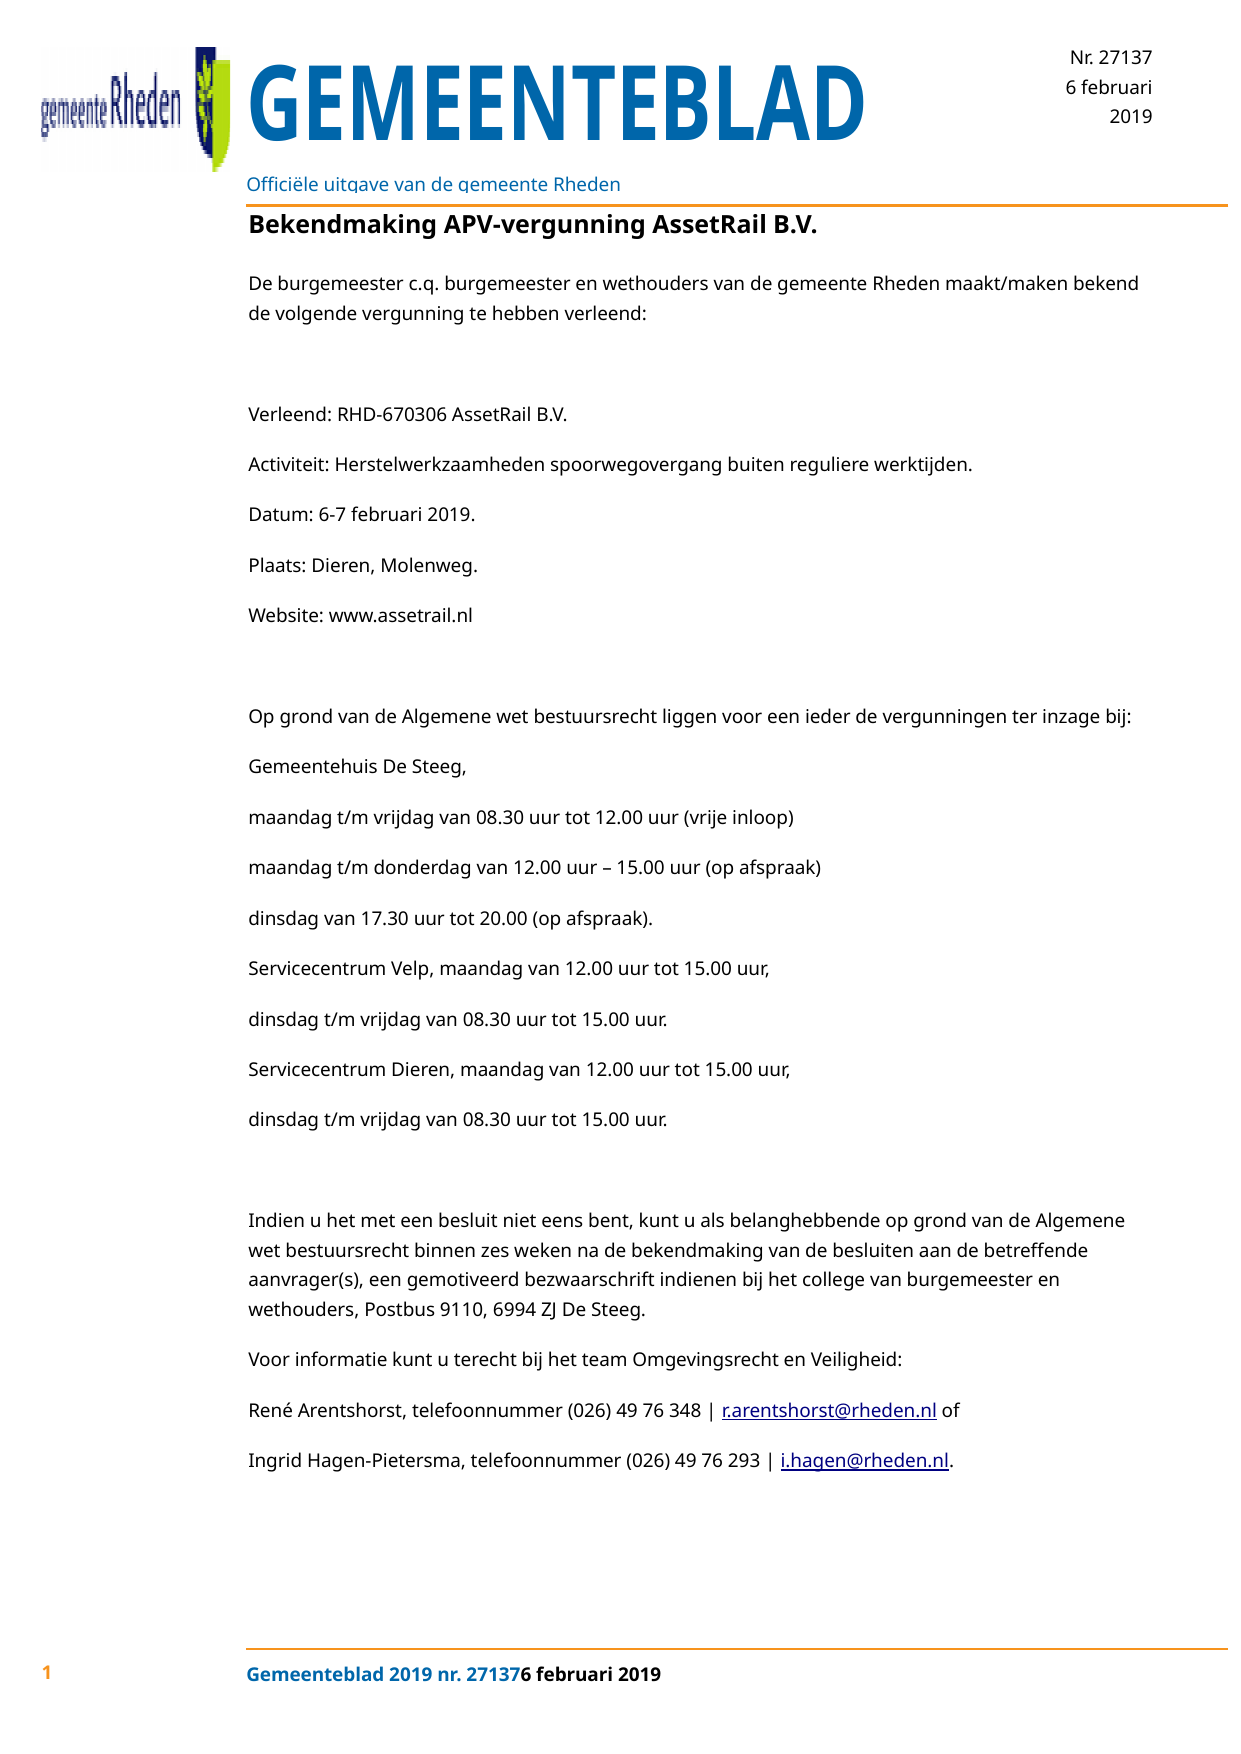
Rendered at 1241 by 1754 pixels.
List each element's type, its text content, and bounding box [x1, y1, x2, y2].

text maandag t/m vrijdag van 08.30 uur tot 12.00 uur (vrije inloop) [248, 804, 1152, 830]
text Plaats: Dieren, Molenweg. [248, 552, 1152, 578]
text Verleend: RHD-670306 AssetRail B.V. [248, 401, 1152, 426]
text René Arentshorst, telefoonnummer (026) 49 76 348 | r.arentshorst@rheden.nl of [248, 1397, 1152, 1423]
text dinsdag van 17.30 uur tot 20.00 (op afspraak). [248, 905, 1152, 931]
text Ingrid Hagen-Pietersma, telefoonnummer (026) 49 76 293 | i.hagen@rheden.nl. [248, 1447, 1152, 1473]
text Gemeentehuis De Steeg, [248, 754, 1152, 779]
text dinsdag t/m vrijdag van 08.30 uur tot 15.00 uur. [248, 1006, 1152, 1031]
picture [41, 47, 231, 172]
text Datum: 6-7 februari 2019. [248, 502, 1152, 527]
text Op grond van de Algemene wet bestuursrecht liggen voor een ieder de vergunningen ter inzage bij: [248, 703, 1152, 729]
text Activiteit: Herstelwerkzaamheden spoorwegovergang buiten reguliere werktijden. [248, 451, 1152, 477]
text Website: www.assetrail.nl [248, 602, 1152, 628]
text Bekendmaking APV-vergunning AssetRail B.V. [248, 207, 1152, 241]
text Indien u het met een besluit niet eens bent, kunt u als belanghebbende op grond van de Algemene wet bestuursrecht binnen zes weken na de bekendmaking van de besluiten aan de betreffende aanvrager(s), een gemotiveerd bezwaarschrift indienen bij het college van burgemeester en wethouders, Postbus 9110, 6994 ZJ De Steeg. [248, 1207, 1152, 1322]
text Voor informatie kunt u terecht bij het team Omgevingsrecht en Veiligheid: [248, 1347, 1152, 1372]
text dinsdag t/m vrijdag van 08.30 uur tot 15.00 uur. [248, 1107, 1152, 1132]
text Servicecentrum Dieren, maandag van 12.00 uur tot 15.00 uur, [248, 1056, 1152, 1082]
text Servicecentrum Velp, maandag van 12.00 uur tot 15.00 uur, [248, 955, 1152, 981]
text De burgemeester c.q. burgemeester en wethouders van de gemeente Rheden maakt/maken bekend de volgende vergunning te hebben verleend: [248, 270, 1152, 326]
text maandag t/m donderdag van 12.00 uur – 15.00 uur (op afspraak) [248, 854, 1152, 880]
